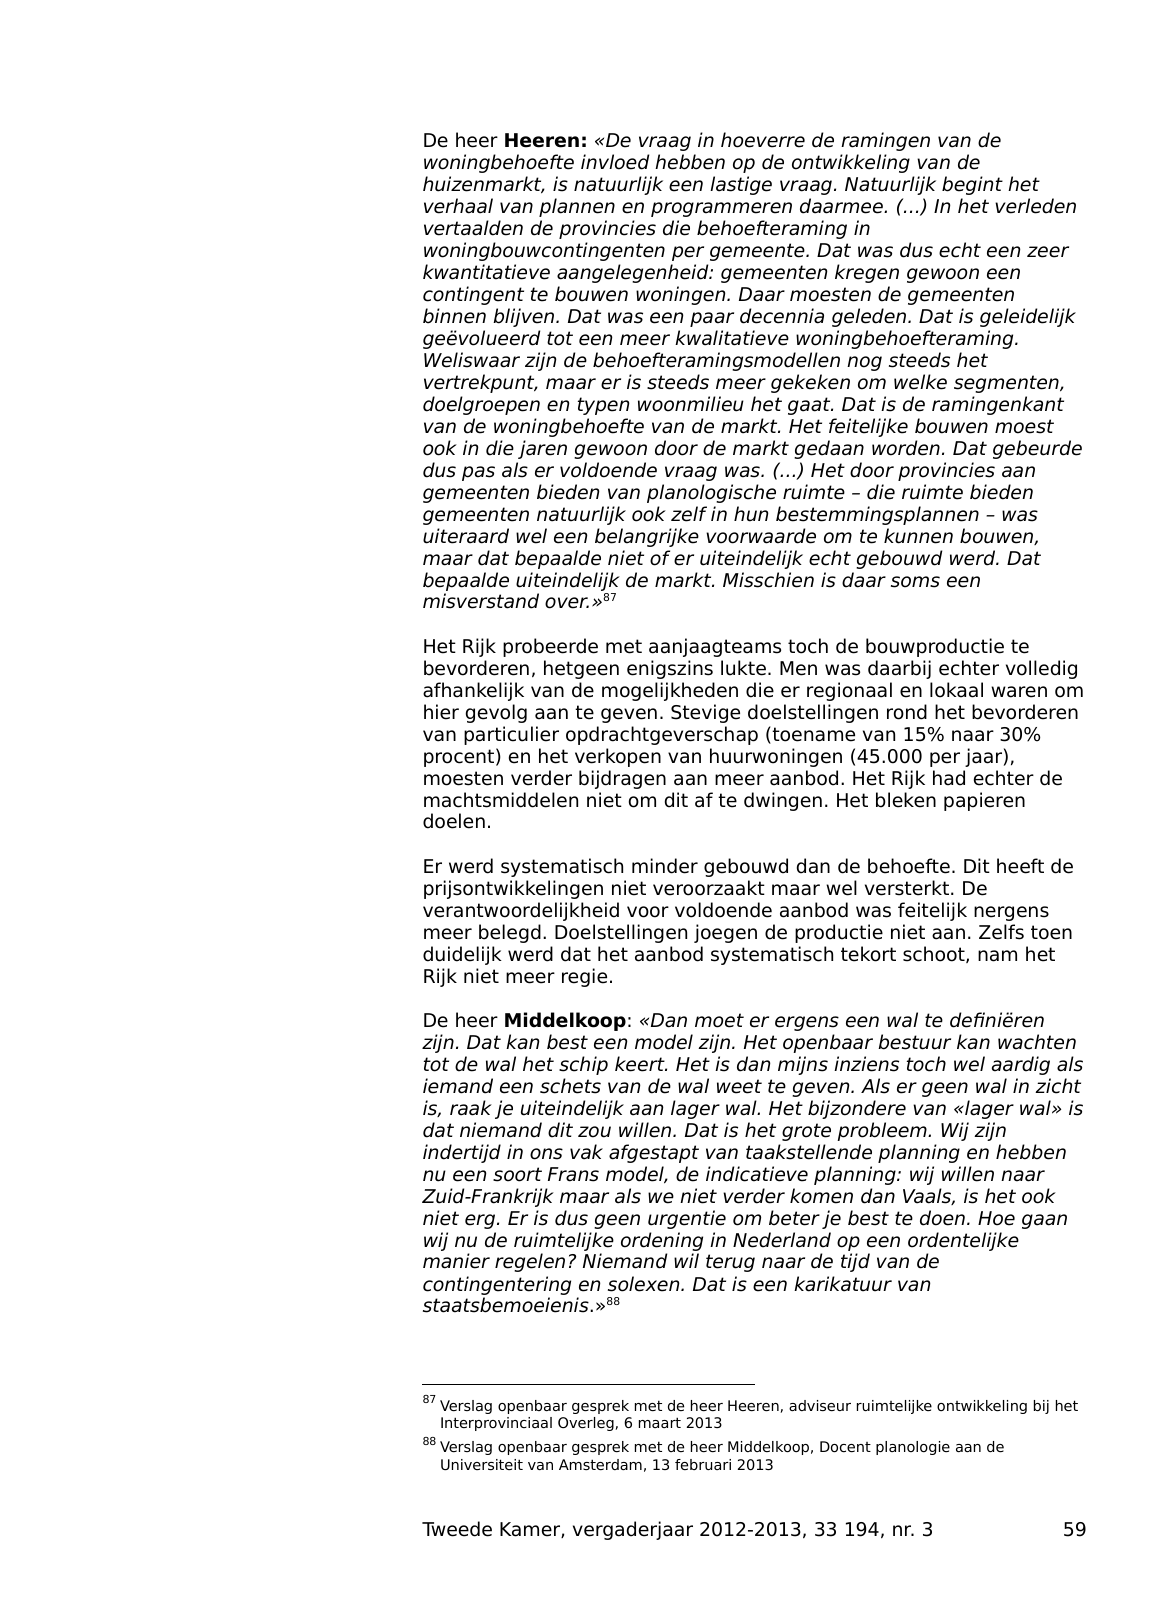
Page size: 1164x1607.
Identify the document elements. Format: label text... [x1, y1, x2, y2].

text Verslag openbaar gesprek met de heer Heeren, adviseur ruimtelijke ontwikkeling bij het Interprovinciaal Overleg, 6 maart 2013 [422, 1393, 1087, 1432]
text De heer Heeren: «De vraag in hoeverre de ramingen van de woningbehoefte invloed hebben op de ontwikkeling van de huizenmarkt, is natuurlijk een lastige vraag. Natuurlijk begint het verhaal van plannen en programmeren daarmee. (...) In het verleden vertaalden de provincies die behoefteraming in woningbouwcontingenten per gemeente. Dat was dus echt een zeer kwantitatieve aangelegenheid: gemeenten kregen gewoon een contingent te bouwen woningen. Daar moesten de gemeenten binnen blijven. Dat was een paar decennia geleden. Dat is geleidelijk geëvolueerd tot een meer kwalitatieve woningbehoefteraming. Weliswaar zijn de behoefteramingsmodellen nog steeds het vertrekpunt, maar er is steeds meer gekeken om welke segmenten, doelgroepen en typen woonmilieu het gaat. Dat is de ramingenkant van de woningbehoefte van de markt. Het feitelijke bouwen moest ook in die jaren gewoon door de markt gedaan worden. Dat gebeurde dus pas als er voldoende vraag was. (...) Het door provincies aan gemeenten bieden van planologische ruimte – die ruimte bieden gemeenten natuurlijk ook zelf in hun bestemmingsplannen – was uiteraard wel een belangrijke voorwaarde om te kunnen bouwen, maar dat bepaalde niet of er uiteindelijk echt gebouwd werd. Dat bepaalde uiteindelijk de markt. Misschien is daar soms een misverstand over.» [422, 130, 1087, 613]
text Het Rijk probeerde met aanjaagteams toch de bouwproductie te bevorderen, hetgeen enigszins lukte. Men was daarbij echter volledig afhankelijk van de mogelijkheden die er regionaal en lokaal waren om hier gevolg aan te geven. Stevige doelstellingen rond het bevorderen van particulier opdrachtgeverschap (toename van 15% naar 30% procent) en het verkopen van huurwoningen (45.000 per jaar), moesten verder bijdragen aan meer aanbod. Het Rijk had echter de machtsmiddelen niet om dit af te dwingen. Het bleken papieren doelen. [422, 636, 1087, 833]
text Er werd systematisch minder gebouwd dan de behoefte. Dit heeft de prijsontwikkelingen niet veroorzaakt maar wel versterkt. De verantwoordelijkheid voor voldoende aanbod was feitelijk nergens meer belegd. Doelstellingen joegen de productie niet aan. Zelfs toen duidelijk werd dat het aanbod systematisch tekort schoot, nam het Rijk niet meer regie. [422, 856, 1087, 987]
text De heer Middelkoop: «Dan moet er ergens een wal te definiëren zijn. Dat kan best een model zijn. Het openbaar bestuur kan wachten tot de wal het schip keert. Het is dan mijns inziens toch wel aardig als iemand een schets van de wal weet te geven. Als er geen wal in zicht is, raak je uiteindelijk aan lager wal. Het bijzondere van «lager wal» is dat niemand dit zou willen. Dat is het grote probleem. Wij zijn indertijd in ons vak afgestapt van taakstellende planning en hebben nu een soort Frans model, de indicatieve planning: wij willen naar Zuid-Frankrijk maar als we niet verder komen dan Vaals, is het ook niet erg. Er is dus geen urgentie om beter je best te doen. Hoe gaan wij nu de ruimtelijke ordening in Nederland op een ordentelijke manier regelen? Niemand wil terug naar de tijd van de contingentering en solexen. Dat is een karikatuur van staatsbemoeienis.» [422, 1010, 1087, 1317]
text Verslag openbaar gesprek met de heer Middelkoop, Docent planologie aan de Universiteit van Amsterdam, 13 februari 2013 [422, 1435, 1087, 1474]
